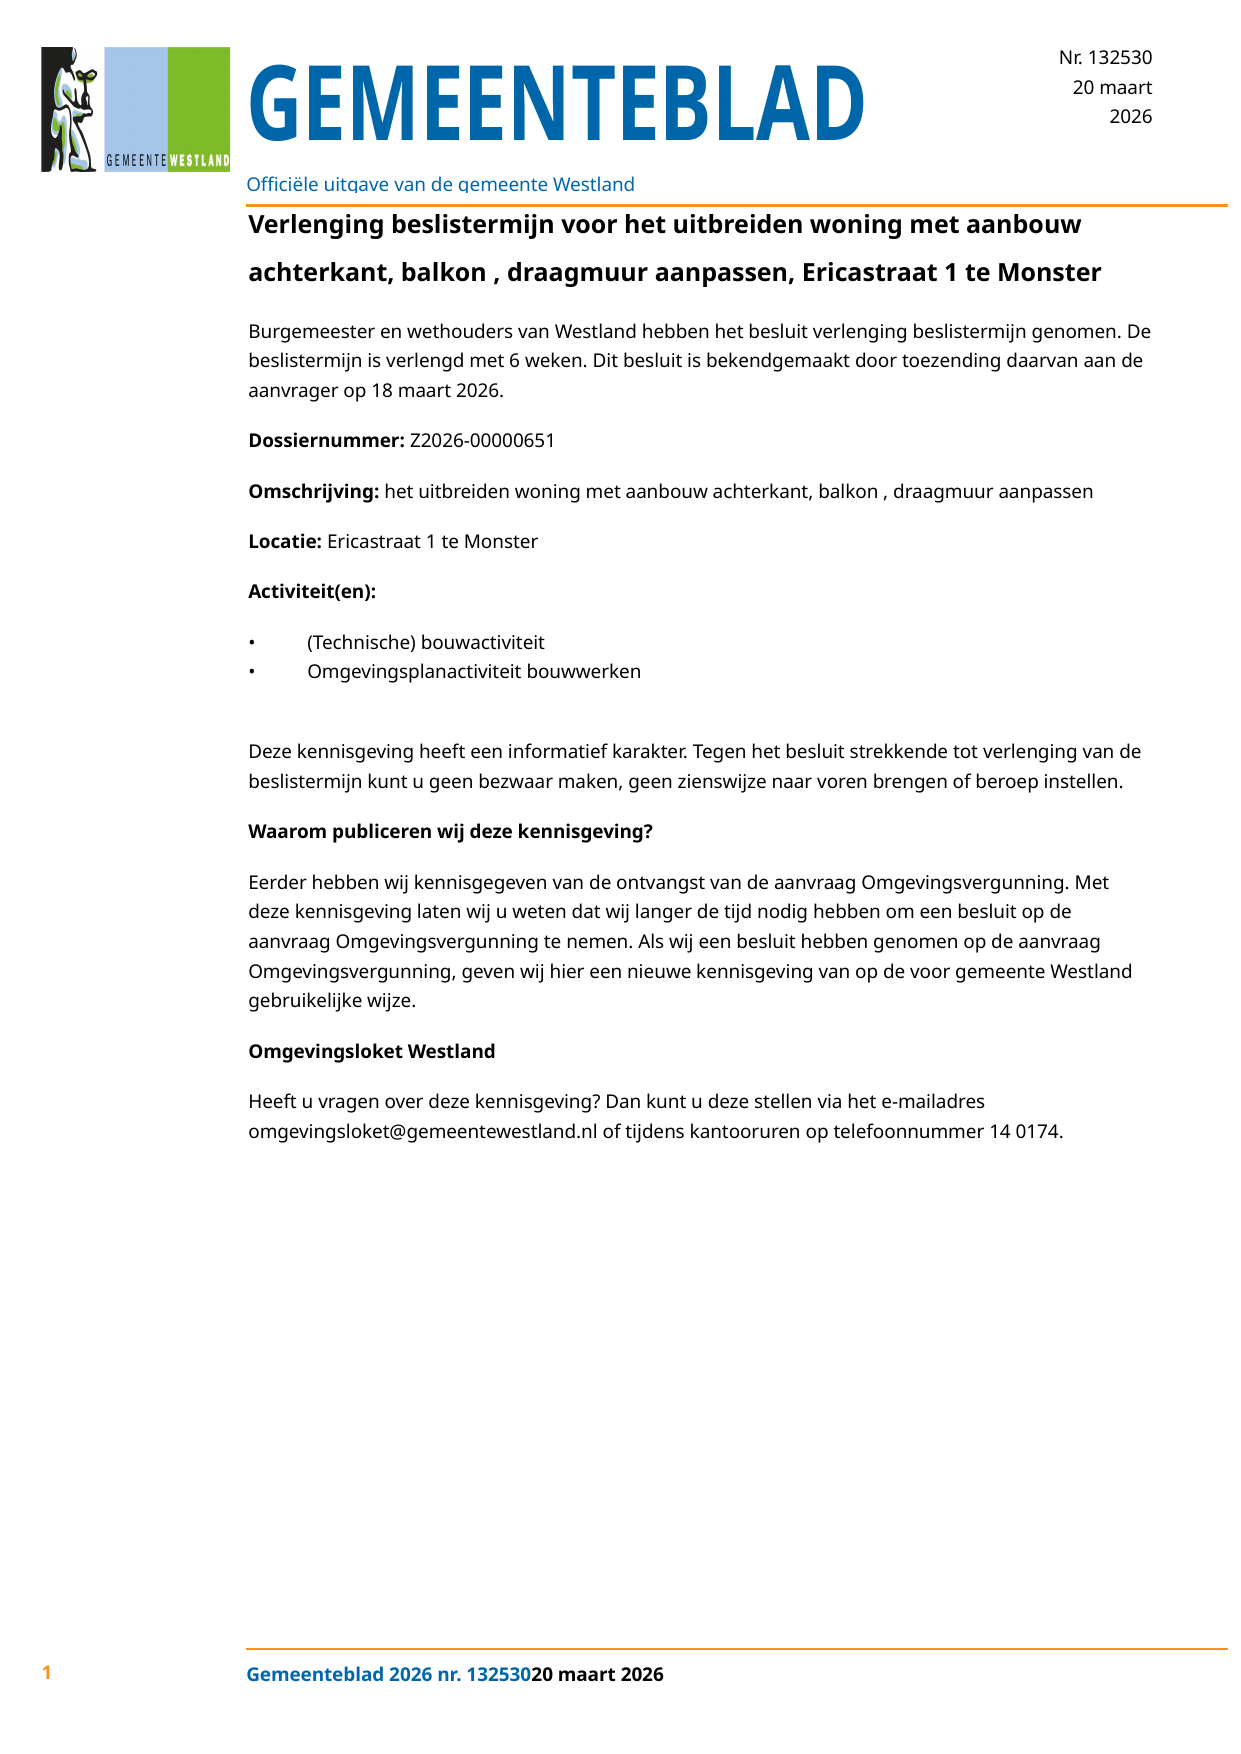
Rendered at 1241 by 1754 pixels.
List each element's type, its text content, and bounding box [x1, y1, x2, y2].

text Heeft u vragen over deze kennisgeving? Dan kunt u deze stellen via het e-mailadres omgevingsloket@gemeentewestland.nl of tijdens kantooruren op telefoonnummer 14 0174. [248, 1088, 1152, 1144]
text Waarom publiceren wij deze kennisgeving? [248, 819, 1152, 844]
text Activiteit(en): [248, 579, 1152, 604]
text Eerder hebben wij kennisgegeven van de ontvangst van de aanvraag Omgevingsvergunning. Met deze kennisgeving laten wij u weten dat wij langer de tijd nodig hebben om een besluit op de aanvraag Omgevingsvergunning te nemen. Als wij een besluit hebben genomen op de aanvraag Omgevingsvergunning, geven wij hier een nieuwe kennisgeving van op de voor gemeente Westland gebruikelijke wijze. [248, 869, 1152, 1013]
text Omgevingsloket Westland [248, 1038, 1152, 1064]
picture [41, 47, 231, 172]
list (Technische) bouwactiviteit [248, 629, 1152, 655]
text Verlenging beslistermijn voor het uitbreiden woning met aanbouw achterkant, balkon , draagmuur aanpassen, Ericastraat 1 te Monster [248, 207, 1152, 288]
text Dossiernummer: Z2026-00000651 [248, 427, 1152, 453]
text Locatie: Ericastraat 1 te Monster [248, 528, 1152, 554]
list Omgevingsplanactiviteit bouwwerken [248, 659, 1152, 684]
text Deze kennisgeving heeft een informatief karakter. Tegen het besluit strekkende tot verlenging van de beslistermijn kunt u geen bezwaar maken, geen zienswijze naar voren brengen of beroep instellen. [248, 739, 1152, 794]
text Omschrijving: het uitbreiden woning met aanbouw achterkant, balkon , draagmuur aanpassen [248, 478, 1152, 504]
text Burgemeester en wethouders van Westland hebben het besluit verlenging beslistermijn genomen. De beslistermijn is verlengd met 6 weken. Dit besluit is bekendgemaakt door toezending daarvan aan de aanvrager op 18 maart 2026. [248, 318, 1152, 403]
